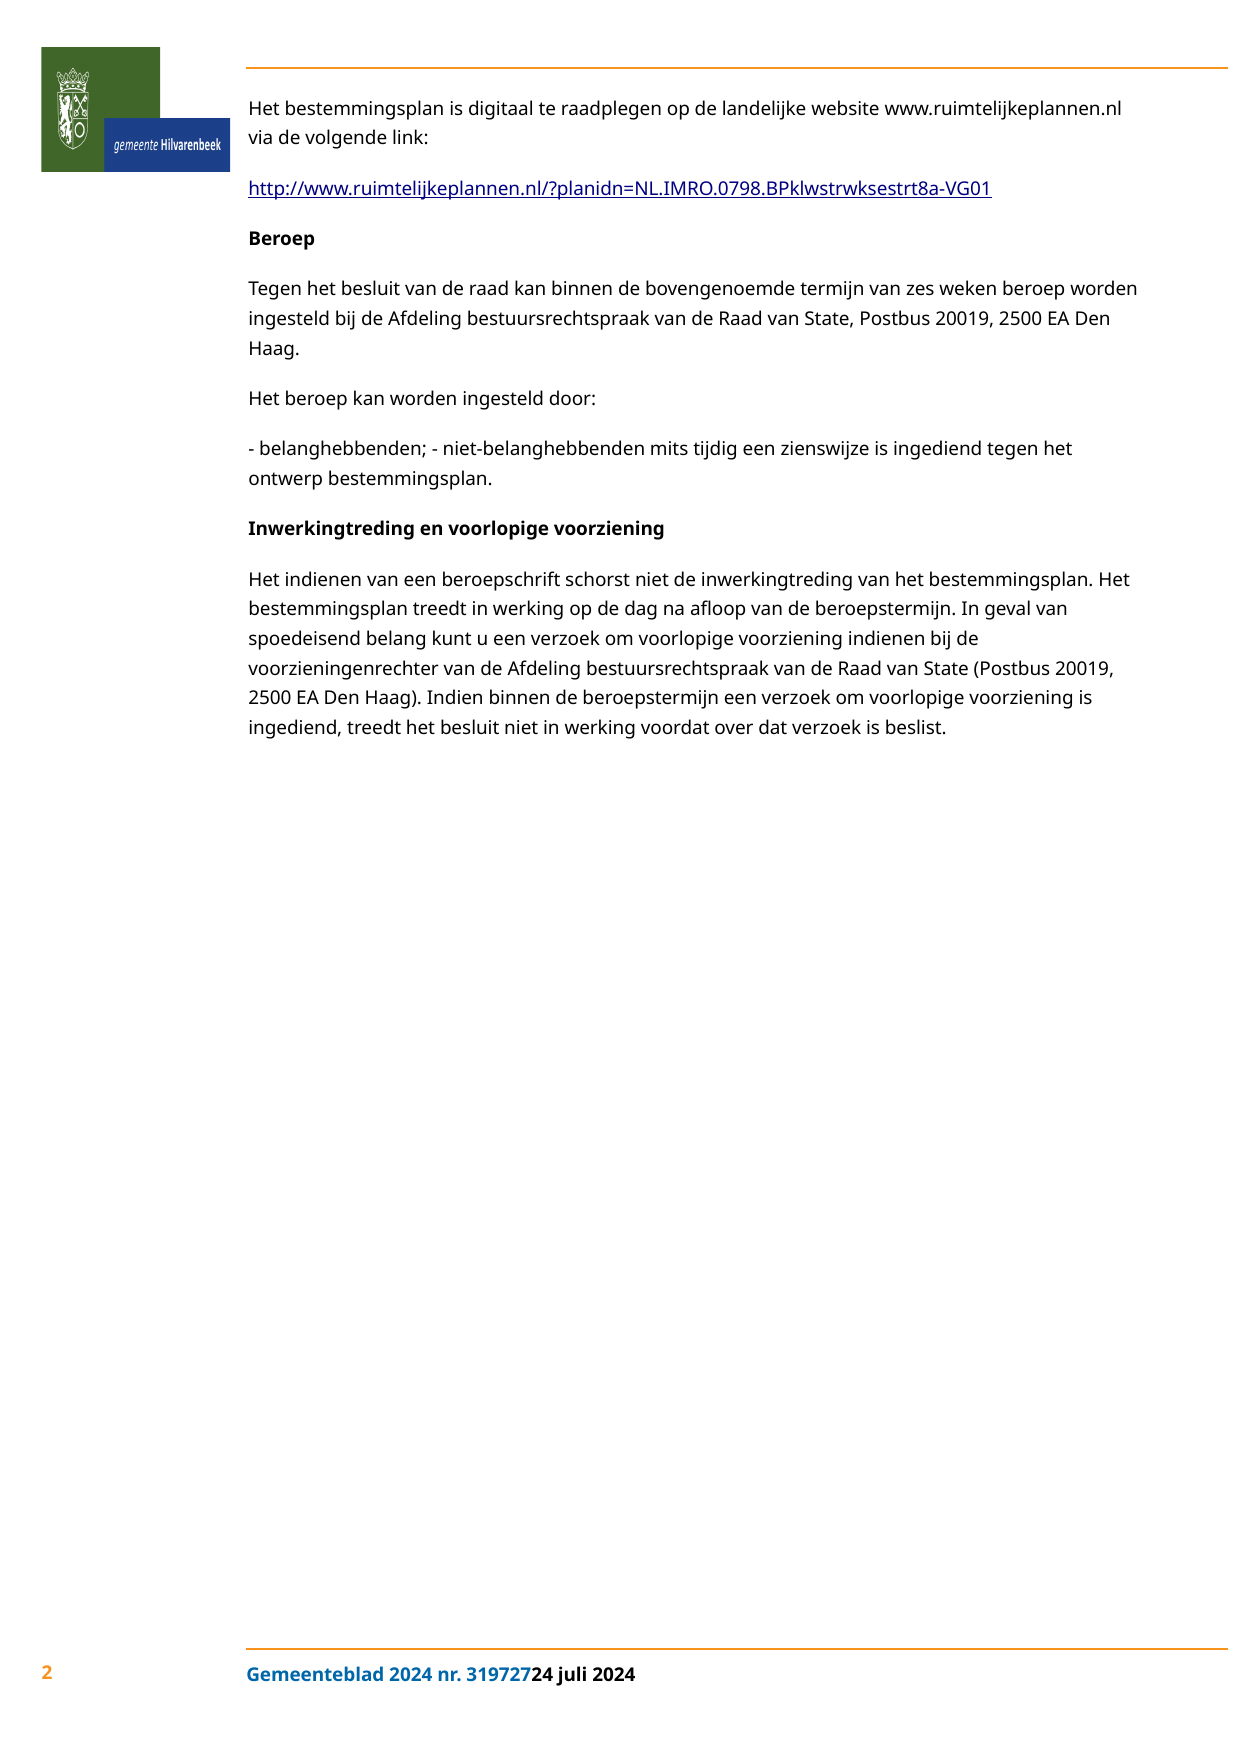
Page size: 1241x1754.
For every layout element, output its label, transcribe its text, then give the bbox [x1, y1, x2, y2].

text Inwerkingtreding en voorlopige voorziening [248, 516, 1152, 541]
text Tegen het besluit van de raad kan binnen de bovengenoemde termijn van zes weken beroep worden ingesteld bij de Afdeling bestuursrechtspraak van de Raad van State, Postbus 20019, 2500 EA Den Haag. [248, 276, 1152, 361]
picture [41, 47, 231, 172]
text http://www.ruimtelijkeplannen.nl/?planidn=NL.IMRO.0798.BPklwstrwksestrt8a-VG01 [248, 175, 1152, 201]
text Beroep [248, 225, 1152, 251]
text Het indienen van een beroepschrift schorst niet de inwerkingtreding van het bestemmingsplan. Het bestemmingsplan treedt in werking op de dag na afloop van de beroepstermijn. In geval van spoedeisend belang kunt u een verzoek om voorlopige voorziening indienen bij de voorzieningenrechter van de Afdeling bestuursrechtspraak van de Raad van State (Postbus 20019, 2500 EA Den Haag). Indien binnen de beroepstermijn een verzoek om voorlopige voorziening is ingediend, treedt het besluit niet in werking voordat over dat verzoek is beslist. [248, 566, 1152, 740]
text - belanghebbenden; - niet-belanghebbenden mits tijdig een zienswijze is ingediend tegen het ontwerp bestemmingsplan. [248, 436, 1152, 491]
text Het beroep kan worden ingesteld door: [248, 385, 1152, 411]
text Het bestemmingsplan is digitaal te raadplegen op de landelijke website www.ruimtelijkeplannen.nl via de volgende link: [248, 95, 1152, 150]
